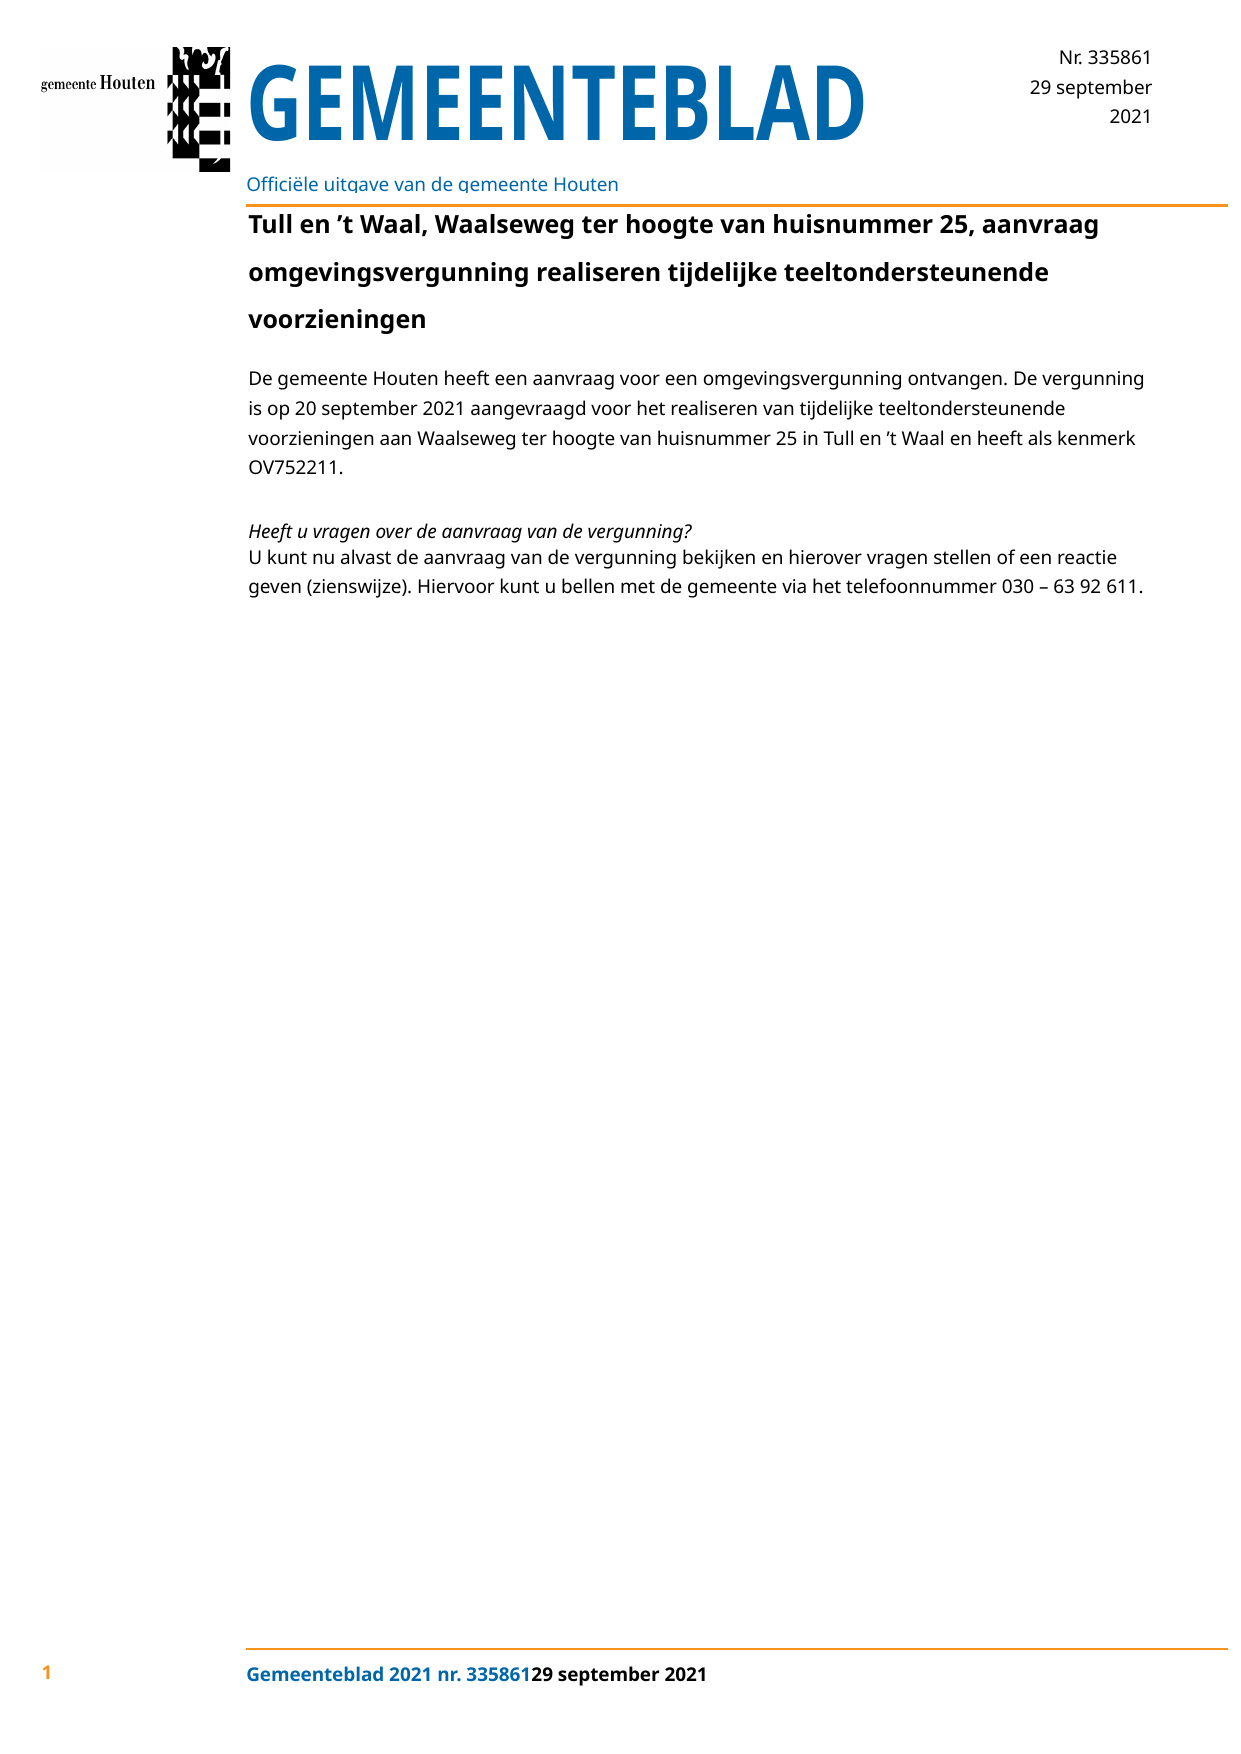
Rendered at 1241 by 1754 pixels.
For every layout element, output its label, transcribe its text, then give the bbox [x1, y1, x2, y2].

text U kunt nu alvast de aanvraag van de vergunning bekijken en hierover vragen stellen of een reactie geven (zienswijze). Hiervoor kunt u bellen met de gemeente via het telefoonnummer 030 – 63 92 611. [248, 544, 1152, 599]
text De gemeente Houten heeft een aanvraag voor een omgevingsvergunning ontvangen. De vergunning is op 20 september 2021 aangevraagd voor het realiseren van tijdelijke teeltondersteunende voorzieningen aan Waalseweg ter hoogte van huisnummer 25 in Tull en ’t Waal en heeft als kenmerk OV752211. [248, 366, 1152, 480]
text Tull en ’t Waal, Waalseweg ter hoogte van huisnummer 25, aanvraag omgevingsvergunning realiseren tijdelijke teeltondersteunende voorzieningen [248, 207, 1152, 336]
picture [41, 47, 231, 172]
text Heeft u vragen over de aanvraag van de vergunning? [248, 518, 1152, 544]
